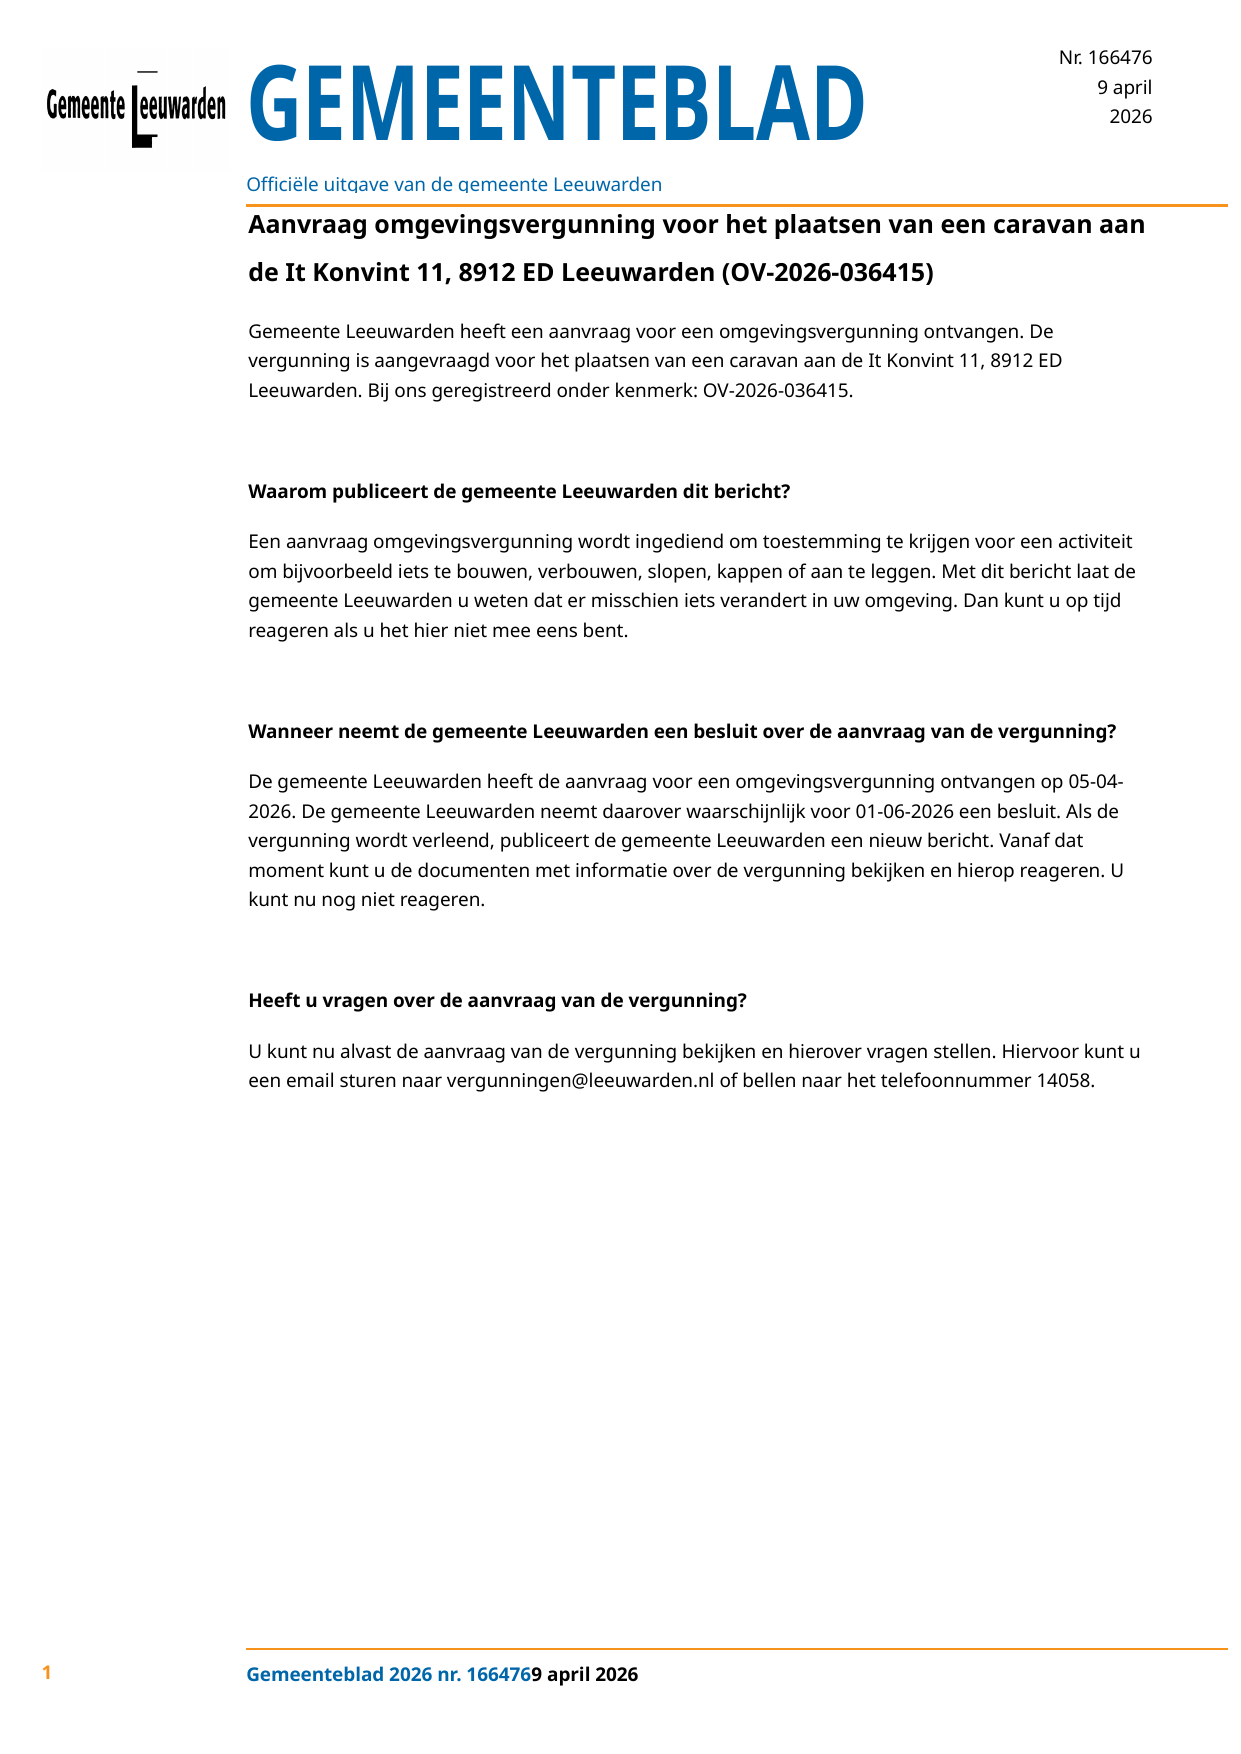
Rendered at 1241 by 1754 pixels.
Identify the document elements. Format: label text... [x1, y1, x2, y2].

text Aanvraag omgevingsvergunning voor het plaatsen van een caravan aan de It Konvint 11, 8912 ED Leeuwarden (OV-2026-036415) [248, 207, 1152, 288]
text Heeft u vragen over de aanvraag van de vergunning? [248, 987, 1152, 1013]
picture [41, 47, 231, 172]
text Waarom publiceert de gemeente Leeuwarden dit bericht? [248, 478, 1152, 504]
text U kunt nu alvast de aanvraag van de vergunning bekijken en hierover vragen stellen. Hiervoor kunt u een email sturen naar vergunningen@leeuwarden.nl of bellen naar het telefoonnummer 14058. [248, 1038, 1152, 1093]
text Een aanvraag omgevingsvergunning wordt ingediend om toestemming te krijgen voor een activiteit om bijvoorbeeld iets te bouwen, verbouwen, slopen, kappen of aan te leggen. Met dit bericht laat de gemeente Leeuwarden u weten dat er misschien iets verandert in uw omgeving. Dan kunt u op tijd reageren als u het hier niet mee eens bent. [248, 528, 1152, 643]
text Wanneer neemt de gemeente Leeuwarden een besluit over de aanvraag van de vergunning? [248, 718, 1152, 744]
text De gemeente Leeuwarden heeft de aanvraag voor een omgevingsvergunning ontvangen op 05-04-2026. De gemeente Leeuwarden neemt daarover waarschijnlijk voor 01-06-2026 een besluit. Als de vergunning wordt verleend, publiceert de gemeente Leeuwarden een nieuw bericht. Vanaf dat moment kunt u de documenten met informatie over de vergunning bekijken en hierop reageren. U kunt nu nog niet reageren. [248, 768, 1152, 912]
text Gemeente Leeuwarden heeft een aanvraag voor een omgevingsvergunning ontvangen. De vergunning is aangevraagd voor het plaatsen van een caravan aan de It Konvint 11, 8912 ED Leeuwarden. Bij ons geregistreerd onder kenmerk: OV-2026-036415. [248, 318, 1152, 403]
